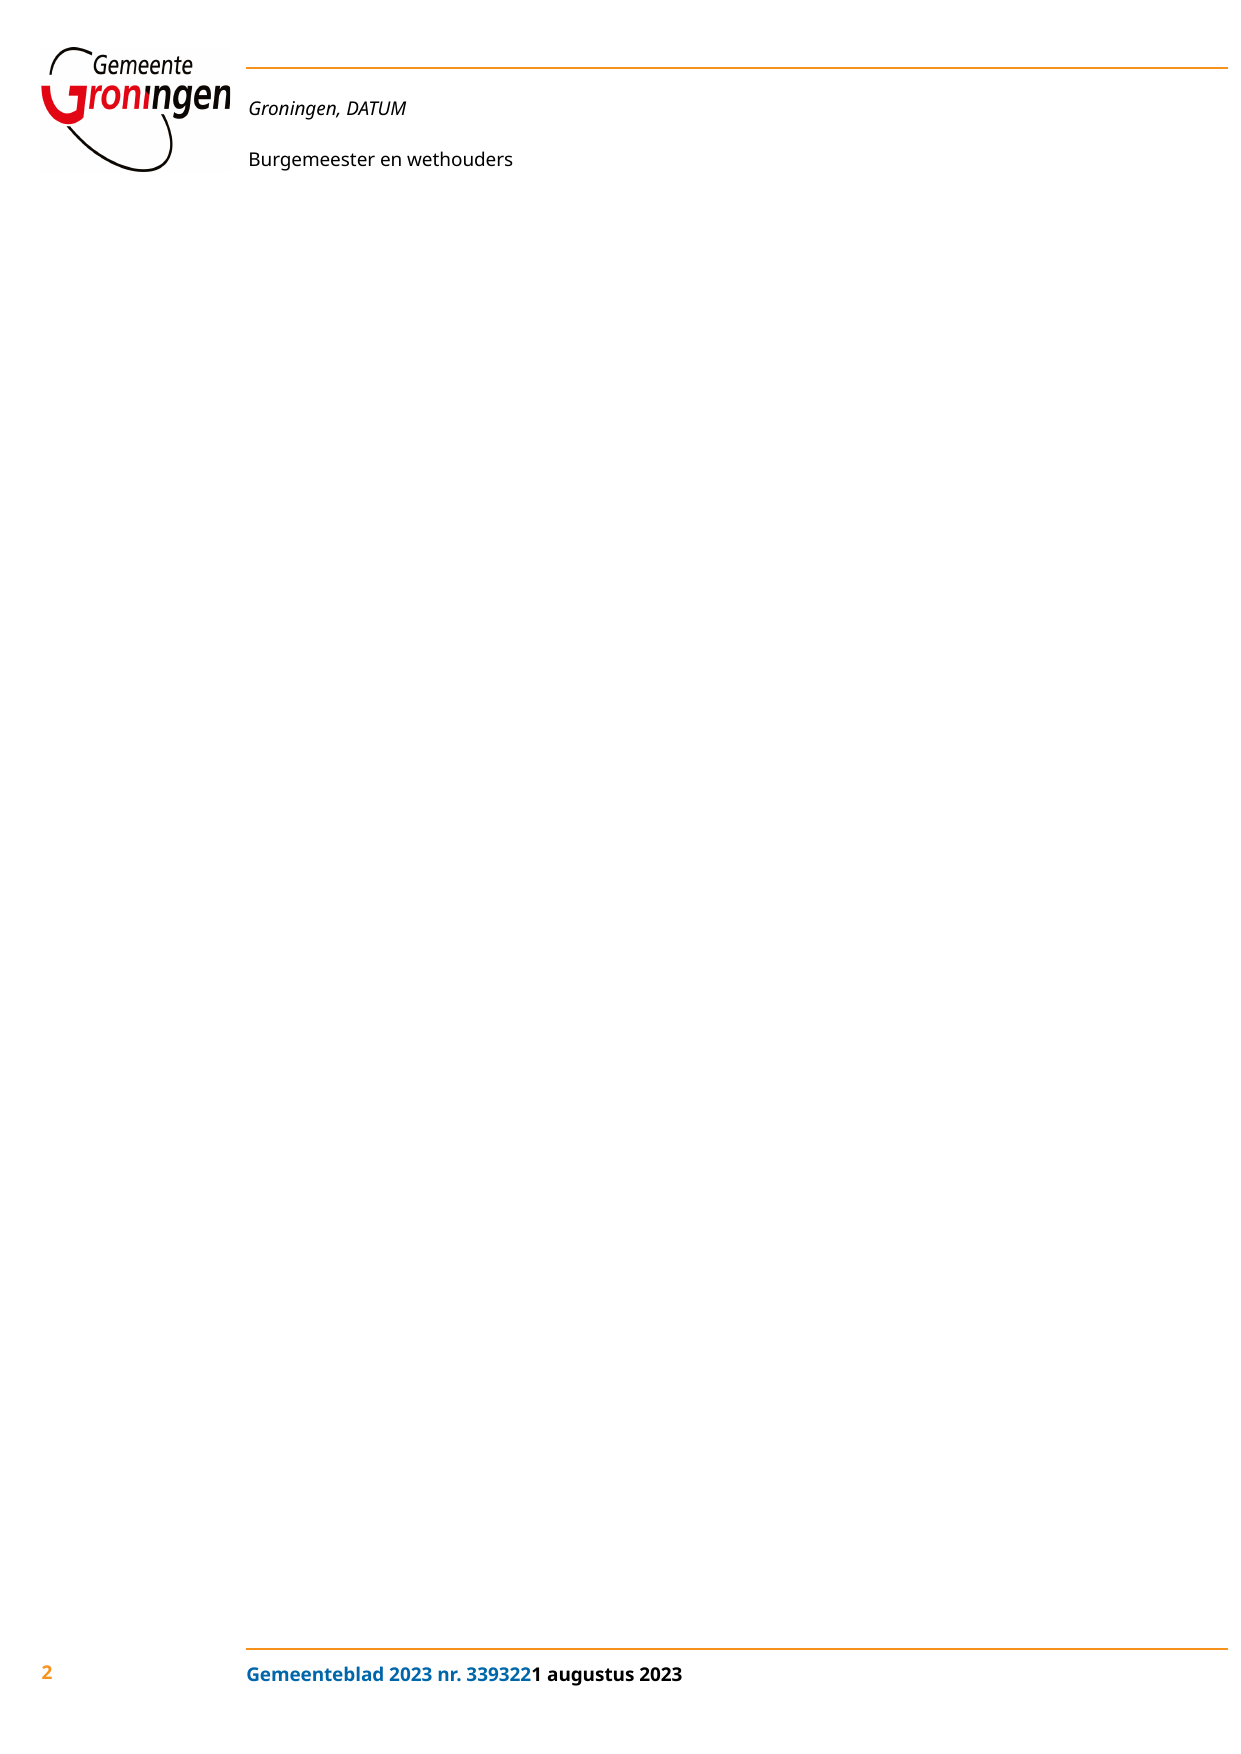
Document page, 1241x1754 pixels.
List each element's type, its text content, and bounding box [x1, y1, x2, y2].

text Burgemeester en wethouders [248, 146, 1152, 172]
text Groningen, DATUM [248, 95, 1152, 121]
picture [41, 47, 231, 172]
